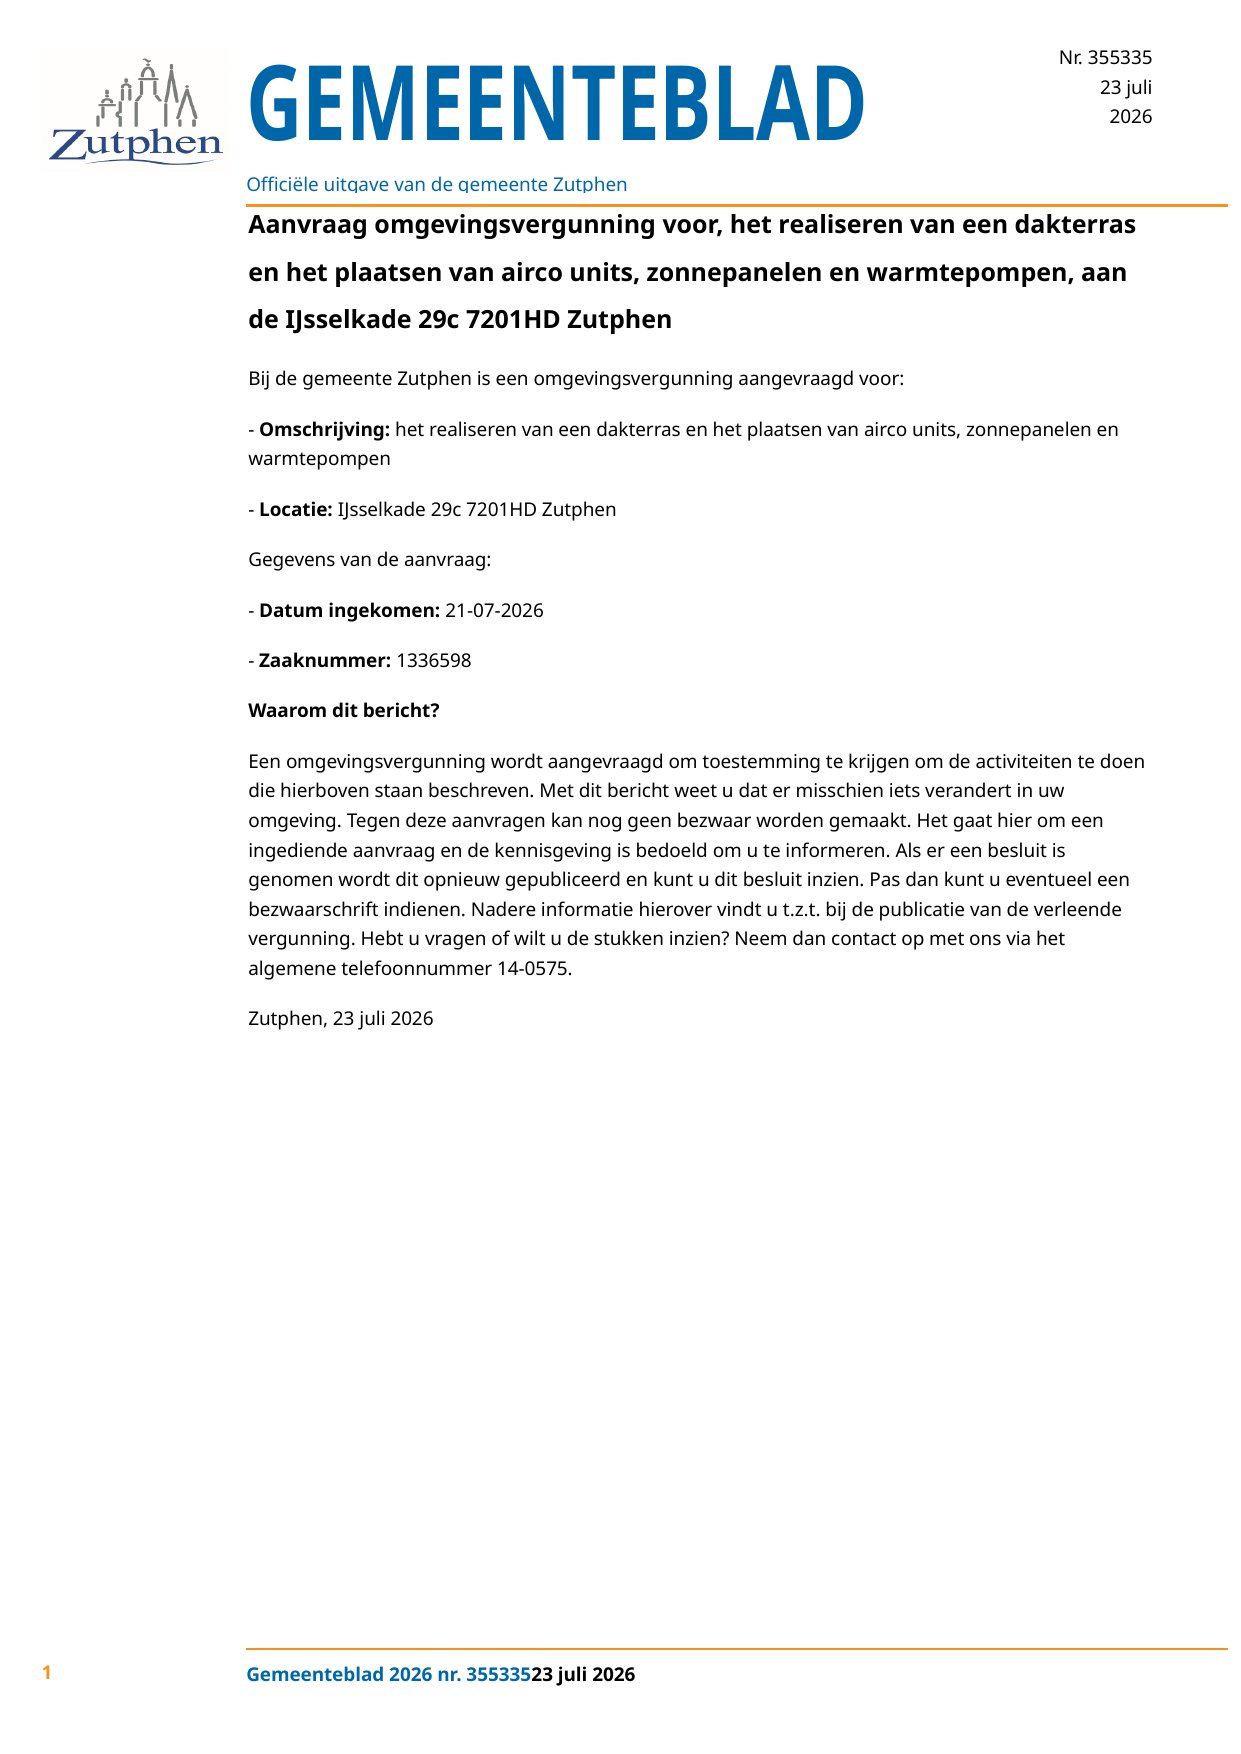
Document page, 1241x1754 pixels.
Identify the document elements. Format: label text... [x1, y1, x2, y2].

text - Datum ingekomen: 21-07-2026 [248, 597, 1152, 622]
text - Locatie: IJsselkade 29c 7201HD Zutphen [248, 496, 1152, 522]
text Waarom dit bericht? [248, 698, 1152, 723]
picture [41, 47, 231, 172]
text - Omschrijving: het realiseren van een dakterras en het plaatsen van airco units, zonnepanelen en warmtepompen [248, 416, 1152, 471]
text Zutphen, 23 juli 2026 [248, 1006, 1152, 1031]
text Een omgevingsvergunning wordt aangevraagd om toestemming te krijgen om de activiteiten te doen die hierboven staan beschreven. Met dit bericht weet u dat er misschien iets verandert in uw omgeving. Tegen deze aanvragen kan nog geen bezwaar worden gemaakt. Het gaat hier om een ingediende aanvraag en de kennisgeving is bedoeld om u te informeren. Als er een besluit is genomen wordt dit opnieuw gepubliceerd en kunt u dit besluit inzien. Pas dan kunt u eventueel een bezwaarschrift indienen. Nadere informatie hierover vindt u t.z.t. bij de publicatie van de verleende vergunning. Hebt u vragen of wilt u de stukken inzien? Neem dan contact op met ons via het algemene telefoonnummer 14-0575. [248, 748, 1152, 981]
text Bij de gemeente Zutphen is een omgevingsvergunning aangevraagd voor: [248, 366, 1152, 391]
text Gegevens van de aanvraag: [248, 546, 1152, 572]
text Aanvraag omgevingsvergunning voor, het realiseren van een dakterras en het plaatsen van airco units, zonnepanelen en warmtepompen, aan de IJsselkade 29c 7201HD Zutphen [248, 207, 1152, 336]
text - Zaaknummer: 1336598 [248, 647, 1152, 673]
